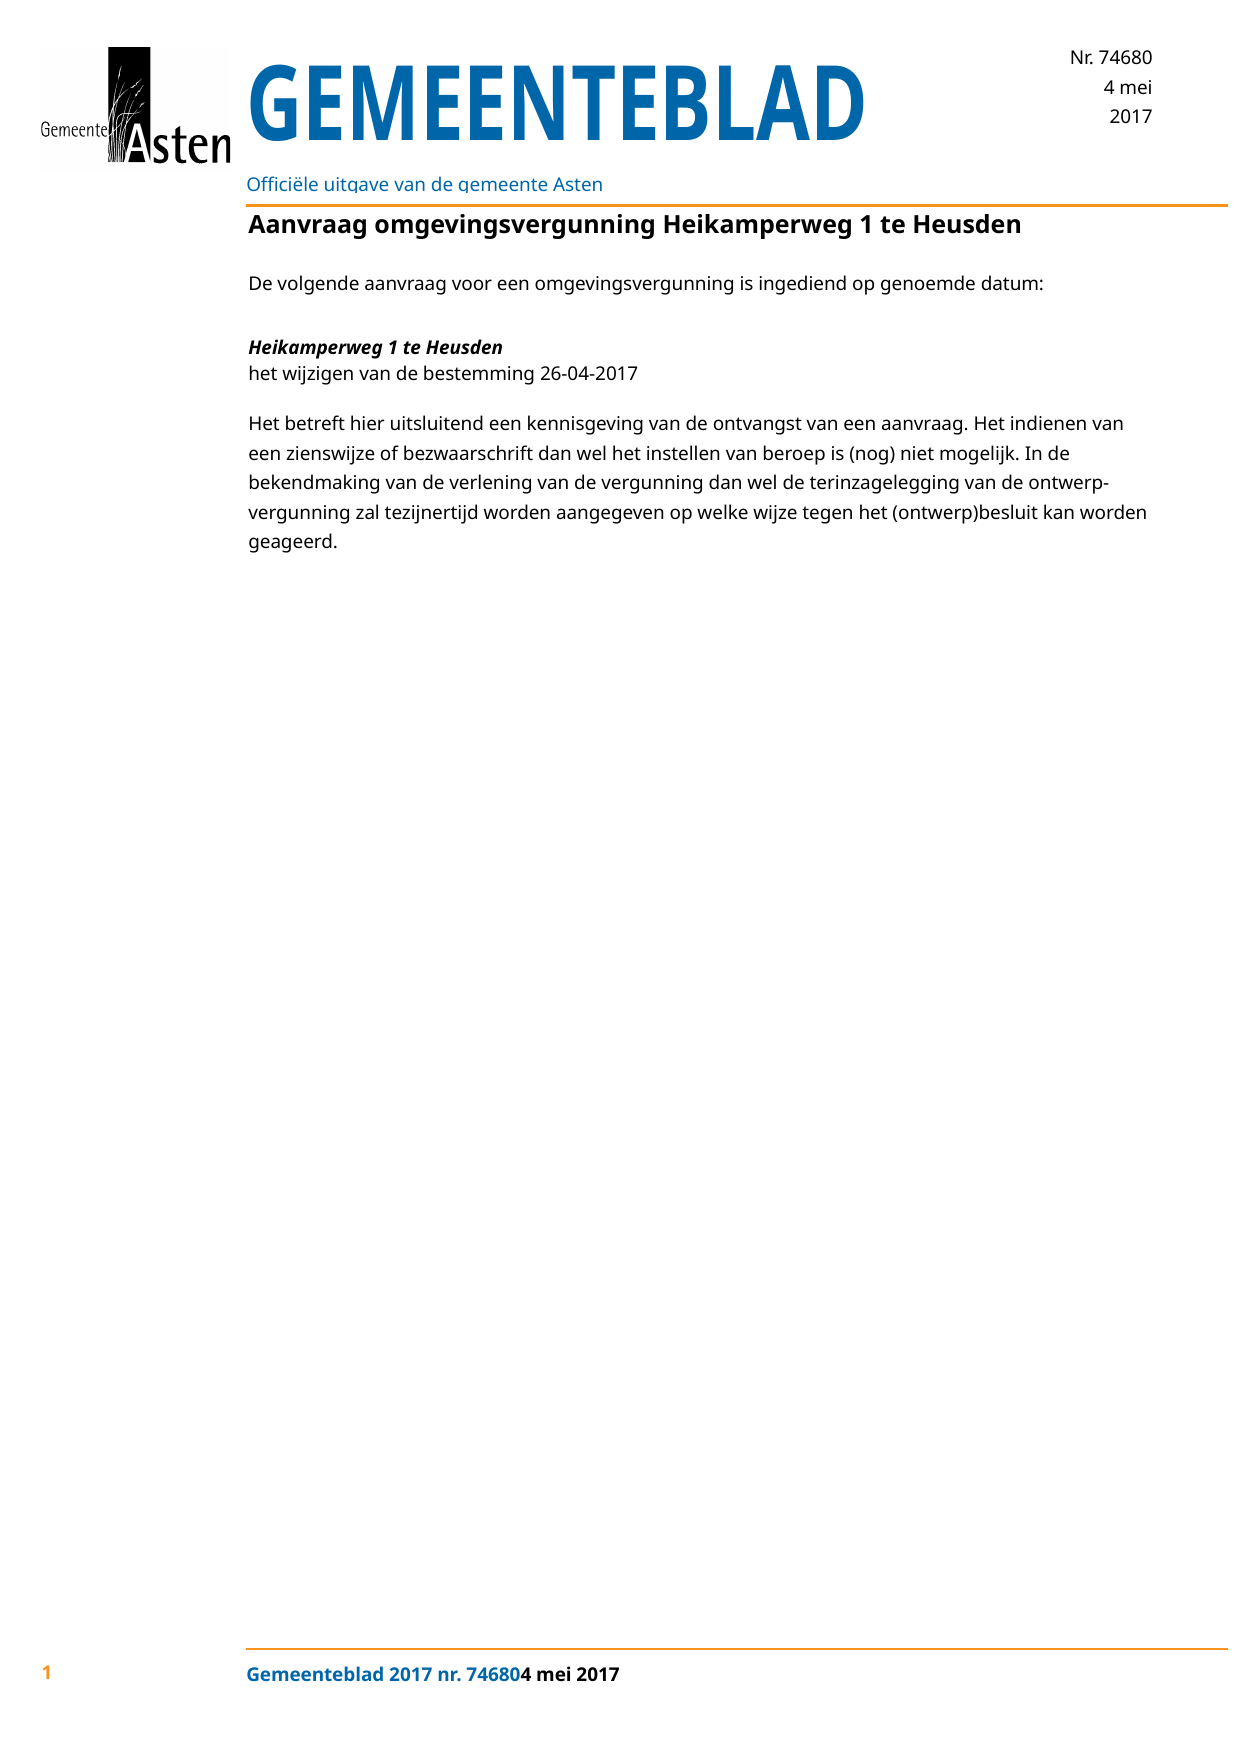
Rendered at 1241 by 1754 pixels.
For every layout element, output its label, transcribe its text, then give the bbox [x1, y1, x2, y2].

text het wijzigen van de bestemming 26-04-2017 [248, 360, 1152, 386]
text Heikamperweg 1 te Heusden [248, 334, 1152, 360]
picture [41, 47, 231, 172]
text De volgende aanvraag voor een omgevingsvergunning is ingediend op genoemde datum: [248, 270, 1152, 296]
text Het betreft hier uitsluitend een kennisgeving van de ontvangst van een aanvraag. Het indienen van een zienswijze of bezwaarschrift dan wel het instellen van beroep is (nog) niet mogelijk. In de bekendmaking van de verlening van de vergunning dan wel de terinzagelegging van de ontwerp-vergunning zal tezijnertijd worden aangegeven op welke wijze tegen het (ontwerp)besluit kan worden geageerd. [248, 410, 1152, 554]
text Aanvraag omgevingsvergunning Heikamperweg 1 te Heusden [248, 207, 1152, 241]
